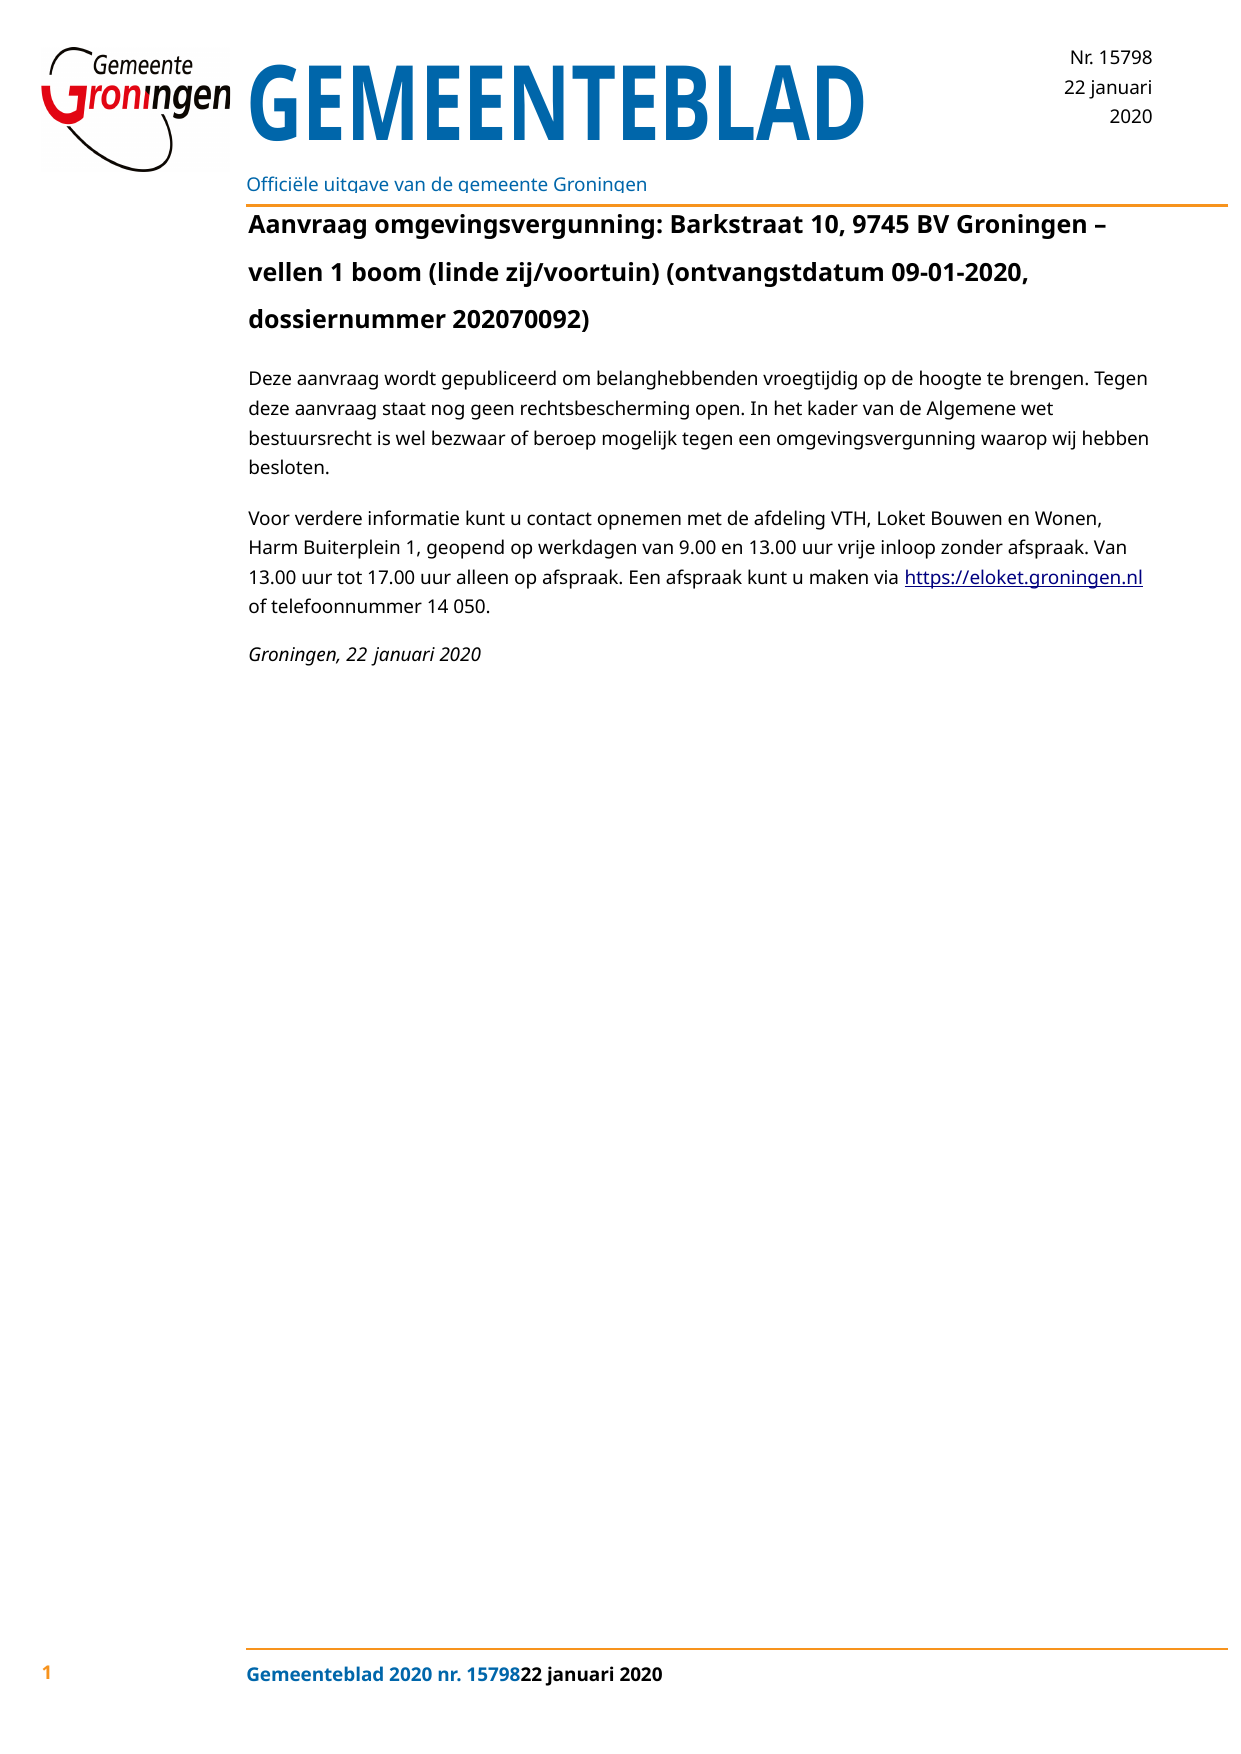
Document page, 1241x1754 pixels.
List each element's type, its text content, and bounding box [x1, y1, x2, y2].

text Voor verdere informatie kunt u contact opnemen met de afdeling VTH, Loket Bouwen en Wonen, Harm Buiterplein 1, geopend op werkdagen van 9.00 en 13.00 uur vrije inloop zonder afspraak. Van 13.00 uur tot 17.00 uur alleen op afspraak. Een afspraak kunt u maken via https://eloket.groningen.nl of telefoonnummer 14 050. [248, 505, 1152, 619]
text Groningen, 22 januari 2020 [248, 641, 1152, 667]
text Deze aanvraag wordt gepubliceerd om belanghebbenden vroegtijdig op de hoogte te brengen. Tegen deze aanvraag staat nog geen rechtsbescherming open. In het kader van de Algemene wet bestuursrecht is wel bezwaar of beroep mogelijk tegen een omgevingsvergunning waarop wij hebben besloten. [248, 366, 1152, 480]
picture [41, 47, 231, 172]
text Aanvraag omgevingsvergunning: Barkstraat 10, 9745 BV Groningen – vellen 1 boom (linde zij/voortuin) (ontvangstdatum 09-01-2020, dossiernummer 202070092) [248, 207, 1152, 336]
